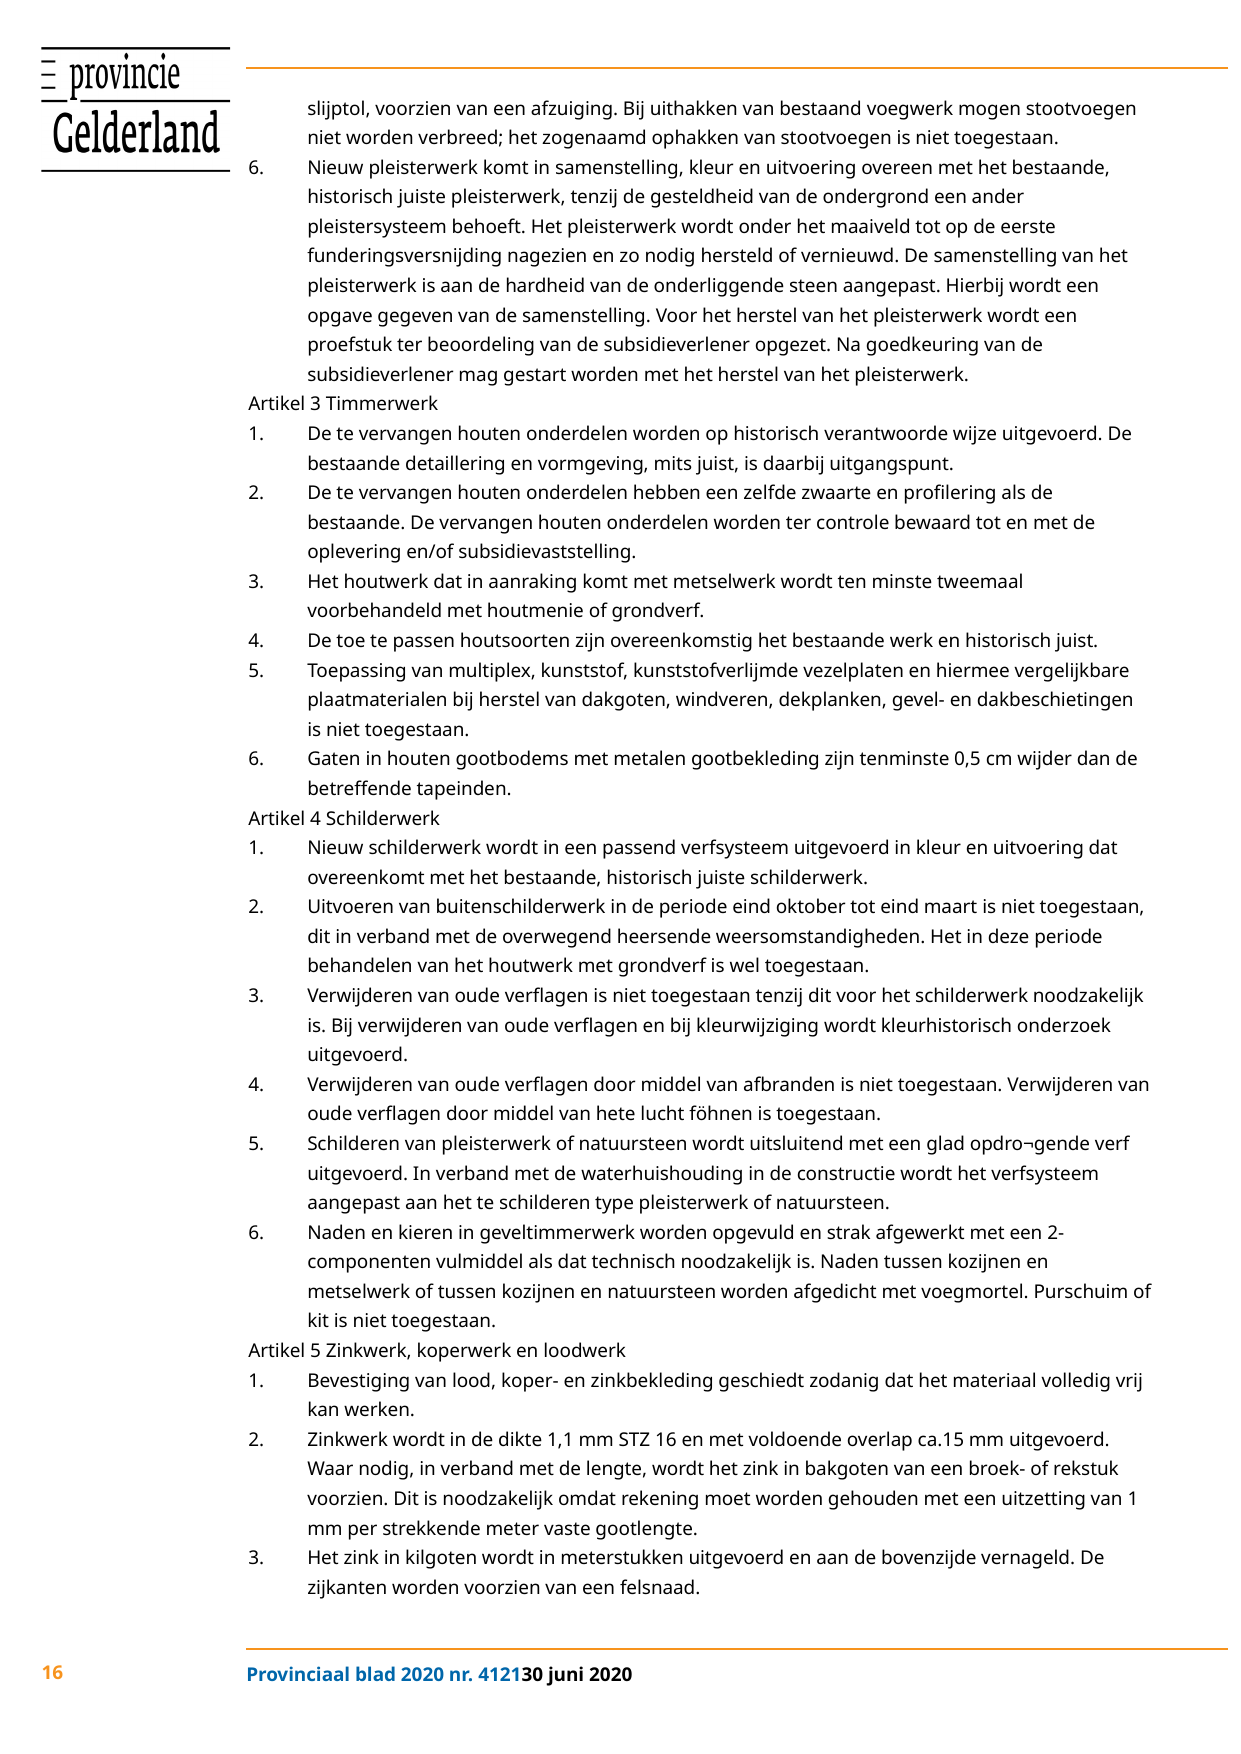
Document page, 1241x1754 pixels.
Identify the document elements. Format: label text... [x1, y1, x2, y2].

list Schilderen van pleisterwerk of natuursteen wordt uitsluitend met een glad opdro¬gende verf uitgevoerd. In verband met de waterhuishouding in de constructie wordt het verfsysteem aangepast aan het te schilderen type pleisterwerk of natuursteen. [248, 1130, 1152, 1215]
list Bevestiging van lood, koper- en zinkbekleding geschiedt zodanig dat het materiaal volledig vrij kan werken. [248, 1367, 1152, 1422]
list Gaten in houten gootbodems met metalen gootbekleding zijn tenminste 0,5 cm wijder dan de betreffende tapeinden. [248, 746, 1152, 801]
list De te vervangen houten onderdelen worden op historisch verantwoorde wijze uitgevoerd. De bestaande detaillering en vormgeving, mits juist, is daarbij uitgangspunt. [248, 420, 1152, 476]
list slijptol, voorzien van een afzuiging. Bij uithakken van bestaand voegwerk mogen stootvoegen niet worden verbreed; het zogenaamd ophakken van stootvoegen is niet toegestaan. [248, 95, 1152, 150]
list De te vervangen houten onderdelen hebben een zelfde zwaarte en profilering als de bestaande. De vervangen houten onderdelen worden ter controle bewaard tot en met de oplevering en/of subsidievaststelling. [248, 479, 1152, 564]
list Het zink in kilgoten wordt in meterstukken uitgevoerd en aan de bovenzijde vernageld. De zijkanten worden voorzien van een felsnaad. [248, 1544, 1152, 1600]
list Naden en kieren in geveltimmerwerk worden opgevuld en strak afgewerkt met een 2-componenten vulmiddel als dat technisch noodzakelijk is. Naden tussen kozijnen en metselwerk of tussen kozijnen en natuursteen worden afgedicht met voegmortel. Purschuim of kit is niet toegestaan. [248, 1219, 1152, 1333]
picture [41, 47, 231, 172]
list Zinkwerk wordt in de dikte 1,1 mm STZ 16 en met voldoende overlap ca.15 mm uitgevoerd. Waar nodig, in verband met de lengte, wordt het zink in bakgoten van een broek- of rekstuk voorzien. Dit is noodzakelijk omdat rekening moet worden gehouden met een uitzetting van 1 mm per strekkende meter vaste gootlengte. [248, 1426, 1152, 1541]
text Artikel 3 Timmerwerk [248, 391, 1152, 416]
list Verwijderen van oude verflagen is niet toegestaan tenzij dit voor het schilderwerk noodzakelijk is. Bij verwijderen van oude verflagen en bij kleurwijziging wordt kleurhistorisch onderzoek uitgevoerd. [248, 982, 1152, 1067]
list Toepassing van multiplex, kunststof, kunststofverlijmde vezelplaten en hiermee vergelijkbare plaatmaterialen bij herstel van dakgoten, windveren, dekplanken, gevel- en dakbeschietingen is niet toegestaan. [248, 657, 1152, 742]
list De toe te passen houtsoorten zijn overeenkomstig het bestaande werk en historisch juist. [248, 627, 1152, 653]
list Verwijderen van oude verflagen door middel van afbranden is niet toegestaan. Verwijderen van oude verflagen door middel van hete lucht föhnen is toegestaan. [248, 1071, 1152, 1126]
list Nieuw schilderwerk wordt in een passend verfsysteem uitgevoerd in kleur en uitvoering dat overeenkomt met het bestaande, historisch juiste schilderwerk. [248, 834, 1152, 890]
text Artikel 5 Zinkwerk, koperwerk en loodwerk [248, 1337, 1152, 1363]
text Artikel 4 Schilderwerk [248, 805, 1152, 831]
list Nieuw pleisterwerk komt in samenstelling, kleur en uitvoering overeen met het bestaande, historisch juiste pleisterwerk, tenzij de gesteldheid van de ondergrond een ander pleistersysteem behoeft. Het pleisterwerk wordt onder het maaiveld tot op de eerste funderingsversnijding nagezien en zo nodig hersteld of vernieuwd. De samenstelling van het pleisterwerk is aan de hardheid van de onderliggende steen aangepast. Hierbij wordt een opgave gegeven van de samenstelling. Voor het herstel van het pleisterwerk wordt een proefstuk ter beoordeling van de subsidieverlener opgezet. Na goedkeuring van de subsidieverlener mag gestart worden met het herstel van het pleisterwerk. [248, 154, 1152, 387]
list Het houtwerk dat in aanraking komt met metselwerk wordt ten minste tweemaal voorbehandeld met houtmenie of grondverf. [248, 568, 1152, 623]
list Uitvoeren van buitenschilderwerk in de periode eind oktober tot eind maart is niet toegestaan, dit in verband met de overwegend heersende weersomstandigheden. Het in deze periode behandelen van het houtwerk met grondverf is wel toegestaan. [248, 893, 1152, 978]
